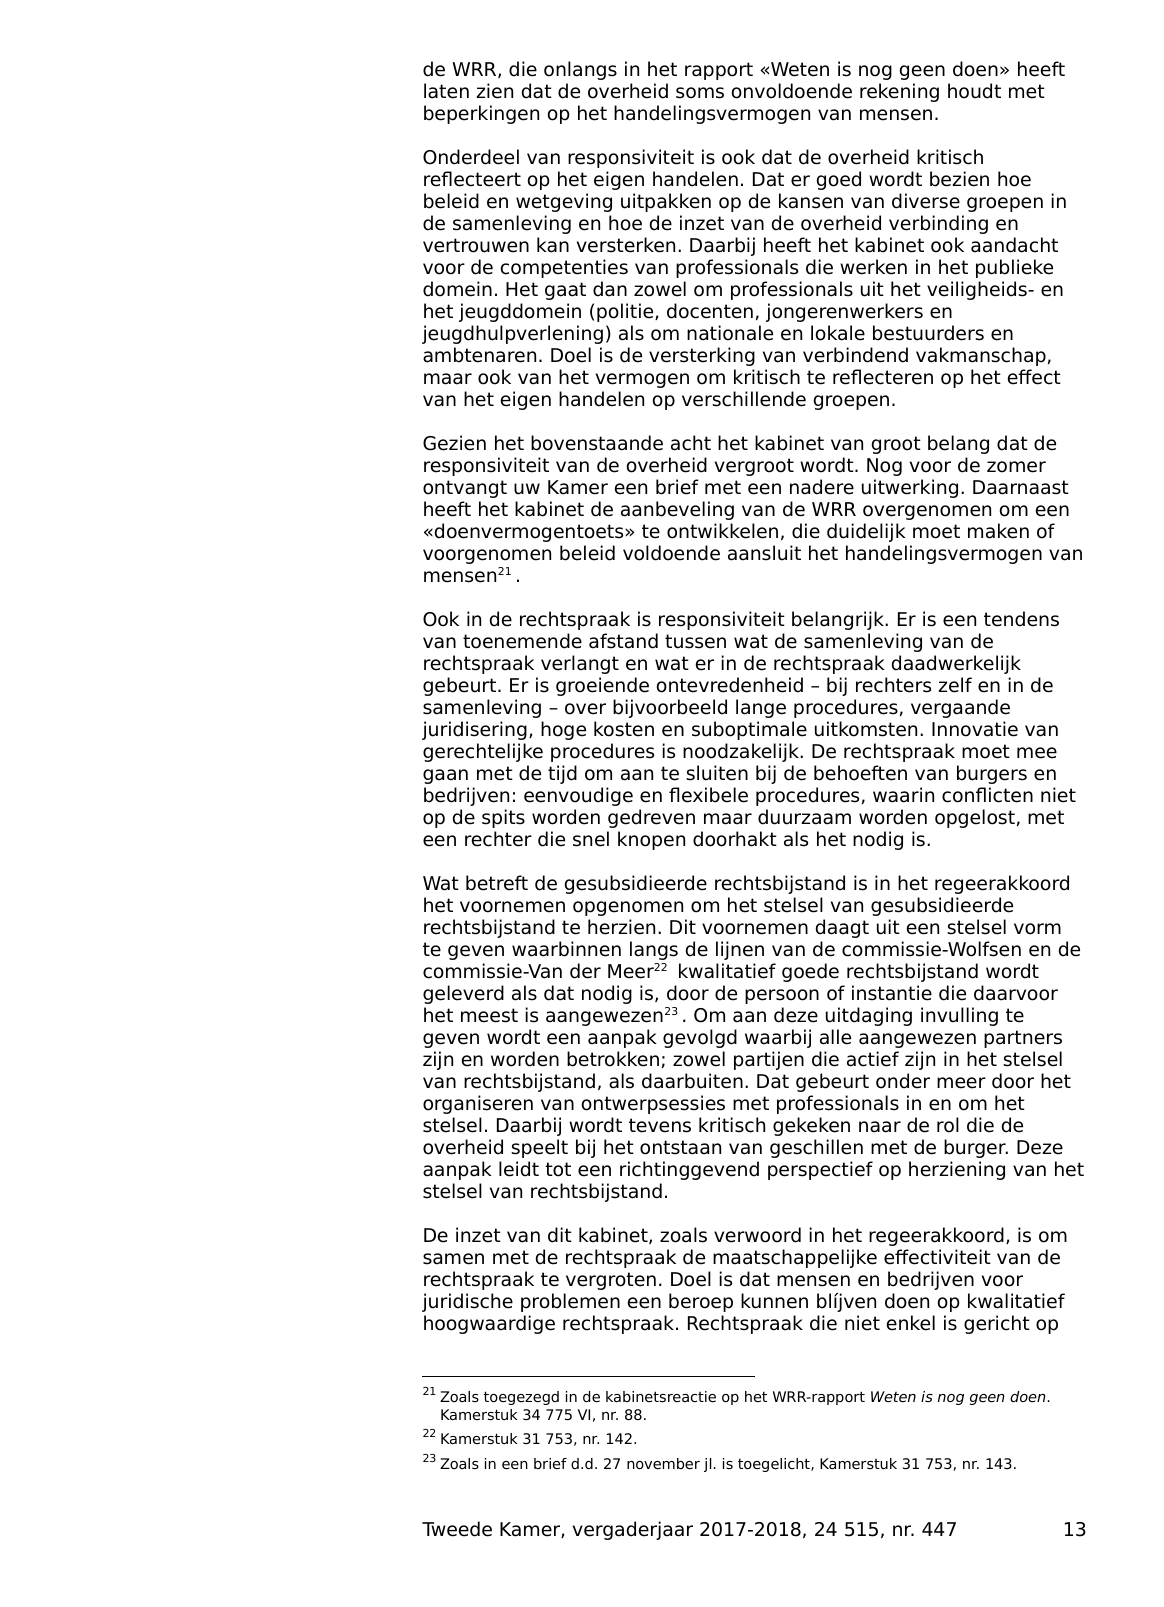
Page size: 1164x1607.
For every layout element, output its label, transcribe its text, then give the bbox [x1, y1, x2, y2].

text Ook in de rechtspraak is responsiviteit belangrijk. Er is een tendens van toenemende afstand tussen wat de samenleving van de rechtspraak verlangt en wat er in de rechtspraak daadwerkelijk gebeurt. Er is groeiende ontevredenheid – bij rechters zelf en in de samenleving – over bijvoorbeeld lange procedures, vergaande juridisering, hoge kosten en suboptimale uitkomsten. Innovatie van gerechtelijke procedures is noodzakelijk. De rechtspraak moet mee gaan met de tijd om aan te sluiten bij de behoeften van burgers en bedrijven: eenvoudige en flexibele procedures, waarin conflicten niet op de spits worden gedreven maar duurzaam worden opgelost, met een rechter die snel knopen doorhakt als het nodig is. [422, 609, 1087, 851]
text de WRR, die onlangs in het rapport «Weten is nog geen doen» heeft laten zien dat de overheid soms onvoldoende rekening houdt met beperkingen op het handelingsvermogen van mensen. [422, 59, 1087, 125]
text Wat betreft de gesubsidieerde rechtsbijstand is in het regeerakkoord het voornemen opgenomen om het stelsel van gesubsidieerde rechtsbijstand te herzien. Dit voornemen daagt uit een stelsel vorm te geven waarbinnen langs de lijnen van de commissie-Wolfsen en de commissie-Van der Meer kwalitatief goede rechtsbijstand wordt geleverd als dat nodig is, door de persoon of instantie die daarvoor het meest is aangewezen. Om aan deze uitdaging invulling te geven wordt een aanpak gevolgd waarbij alle aangewezen partners zijn en worden betrokken; zowel partijen die actief zijn in het stelsel van rechtsbijstand, als daarbuiten. Dat gebeurt onder meer door het organiseren van ontwerpsessies met professionals in en om het stelsel. Daarbij wordt tevens kritisch gekeken naar de rol die de overheid speelt bij het ontstaan van geschillen met de burger. Deze aanpak leidt tot een richtinggevend perspectief op herziening van het stelsel van rechtsbijstand. [422, 873, 1087, 1203]
text Onderdeel van responsiviteit is ook dat de overheid kritisch reflecteert op het eigen handelen. Dat er goed wordt bezien hoe beleid en wetgeving uitpakken op de kansen van diverse groepen in de samenleving en hoe de inzet van de overheid verbinding en vertrouwen kan versterken. Daarbij heeft het kabinet ook aandacht voor de competenties van professionals die werken in het publieke domein. Het gaat dan zowel om professionals uit het veiligheids- en het jeugddomein (politie, docenten, jongerenwerkers en jeugdhulpverlening) als om nationale en lokale bestuurders en ambtenaren. Doel is de versterking van verbindend vakmanschap, maar ook van het vermogen om kritisch te reflecteren op het effect van het eigen handelen op verschillende groepen. [422, 147, 1087, 411]
text De inzet van dit kabinet, zoals verwoord in het regeerakkoord, is om samen met de rechtspraak de maatschappelijke effectiviteit van de rechtspraak te vergroten. Doel is dat mensen en bedrijven voor juridische problemen een beroep kunnen blíjven doen op kwalitatief hoogwaardige rechtspraak. Rechtspraak die niet enkel is gericht op [422, 1225, 1087, 1335]
text Kamerstuk 31 753, nr. 142. [422, 1427, 1087, 1449]
text Zoals in een brief d.d. 27 november jl. is toegelicht, Kamerstuk 31 753, nr. 143. [422, 1452, 1087, 1474]
text Zoals toegezegd in de kabinetsreactie op het WRR-rapport Weten is nog geen doen. Kamerstuk 34 775 VI, nr. 88. [422, 1385, 1087, 1424]
text Gezien het bovenstaande acht het kabinet van groot belang dat de responsiviteit van de overheid vergroot wordt. Nog voor de zomer ontvangt uw Kamer een brief met een nadere uitwerking. Daarnaast heeft het kabinet de aanbeveling van de WRR overgenomen om een «doenvermogentoets» te ontwikkelen, die duidelijk moet maken of voorgenomen beleid voldoende aansluit het handelingsvermogen van mensen. [422, 433, 1087, 587]
